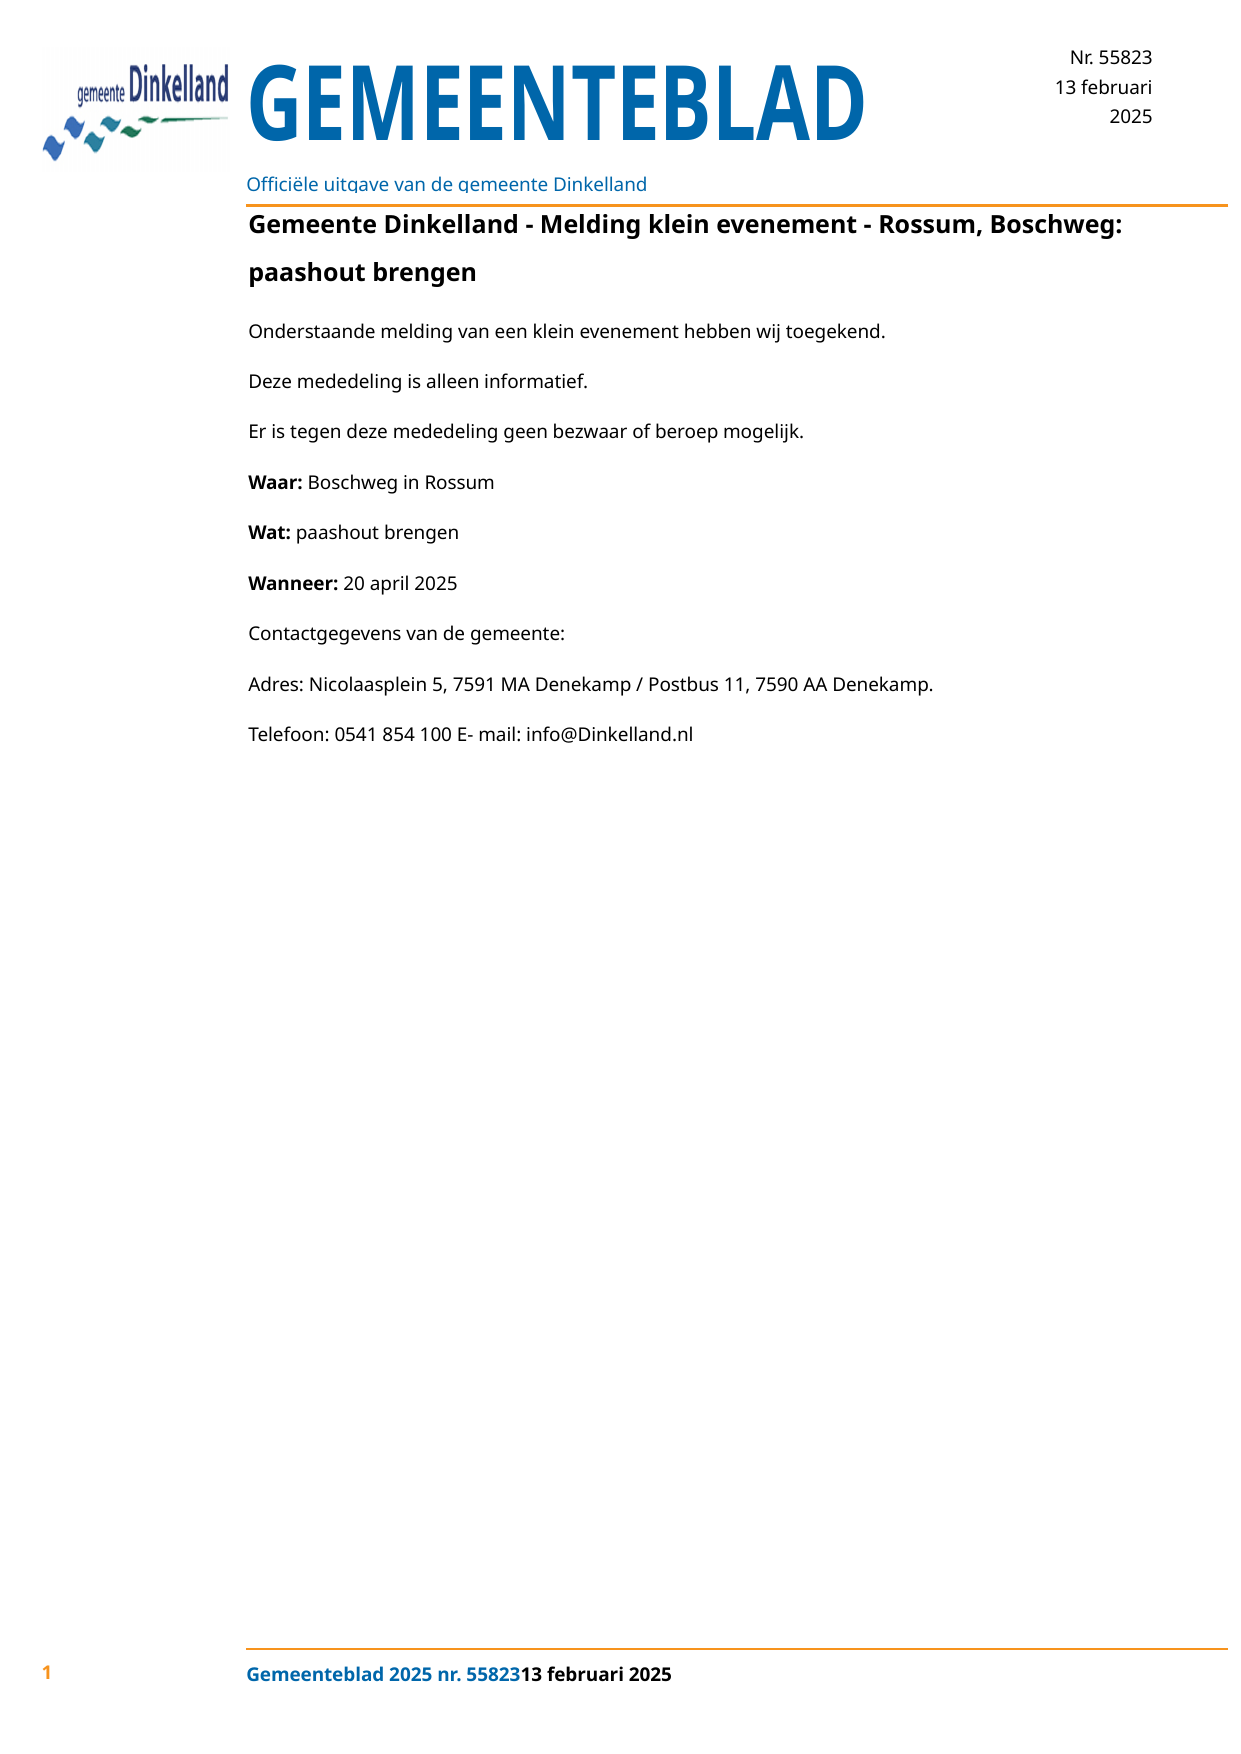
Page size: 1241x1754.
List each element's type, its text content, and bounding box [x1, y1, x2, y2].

text Wat: paashout brengen [248, 519, 1152, 545]
text Onderstaande melding van een klein evenement hebben wij toegekend. [248, 318, 1152, 344]
text Er is tegen deze mededeling geen bezwaar of beroep mogelijk. [248, 419, 1152, 444]
text Contactgegevens van de gemeente: [248, 620, 1152, 646]
text Wanneer: 20 april 2025 [248, 570, 1152, 596]
text Deze mededeling is alleen informatief. [248, 368, 1152, 394]
text Waar: Boschweg in Rossum [248, 469, 1152, 495]
picture [41, 47, 231, 172]
text Adres: Nicolaasplein 5, 7591 MA Denekamp / Postbus 11, 7590 AA Denekamp. [248, 671, 1152, 697]
text Gemeente Dinkelland - Melding klein evenement - Rossum, Boschweg: paashout brengen [248, 207, 1152, 288]
text Telefoon: 0541 854 100 E- mail: info@Dinkelland.nl [248, 721, 1152, 747]
